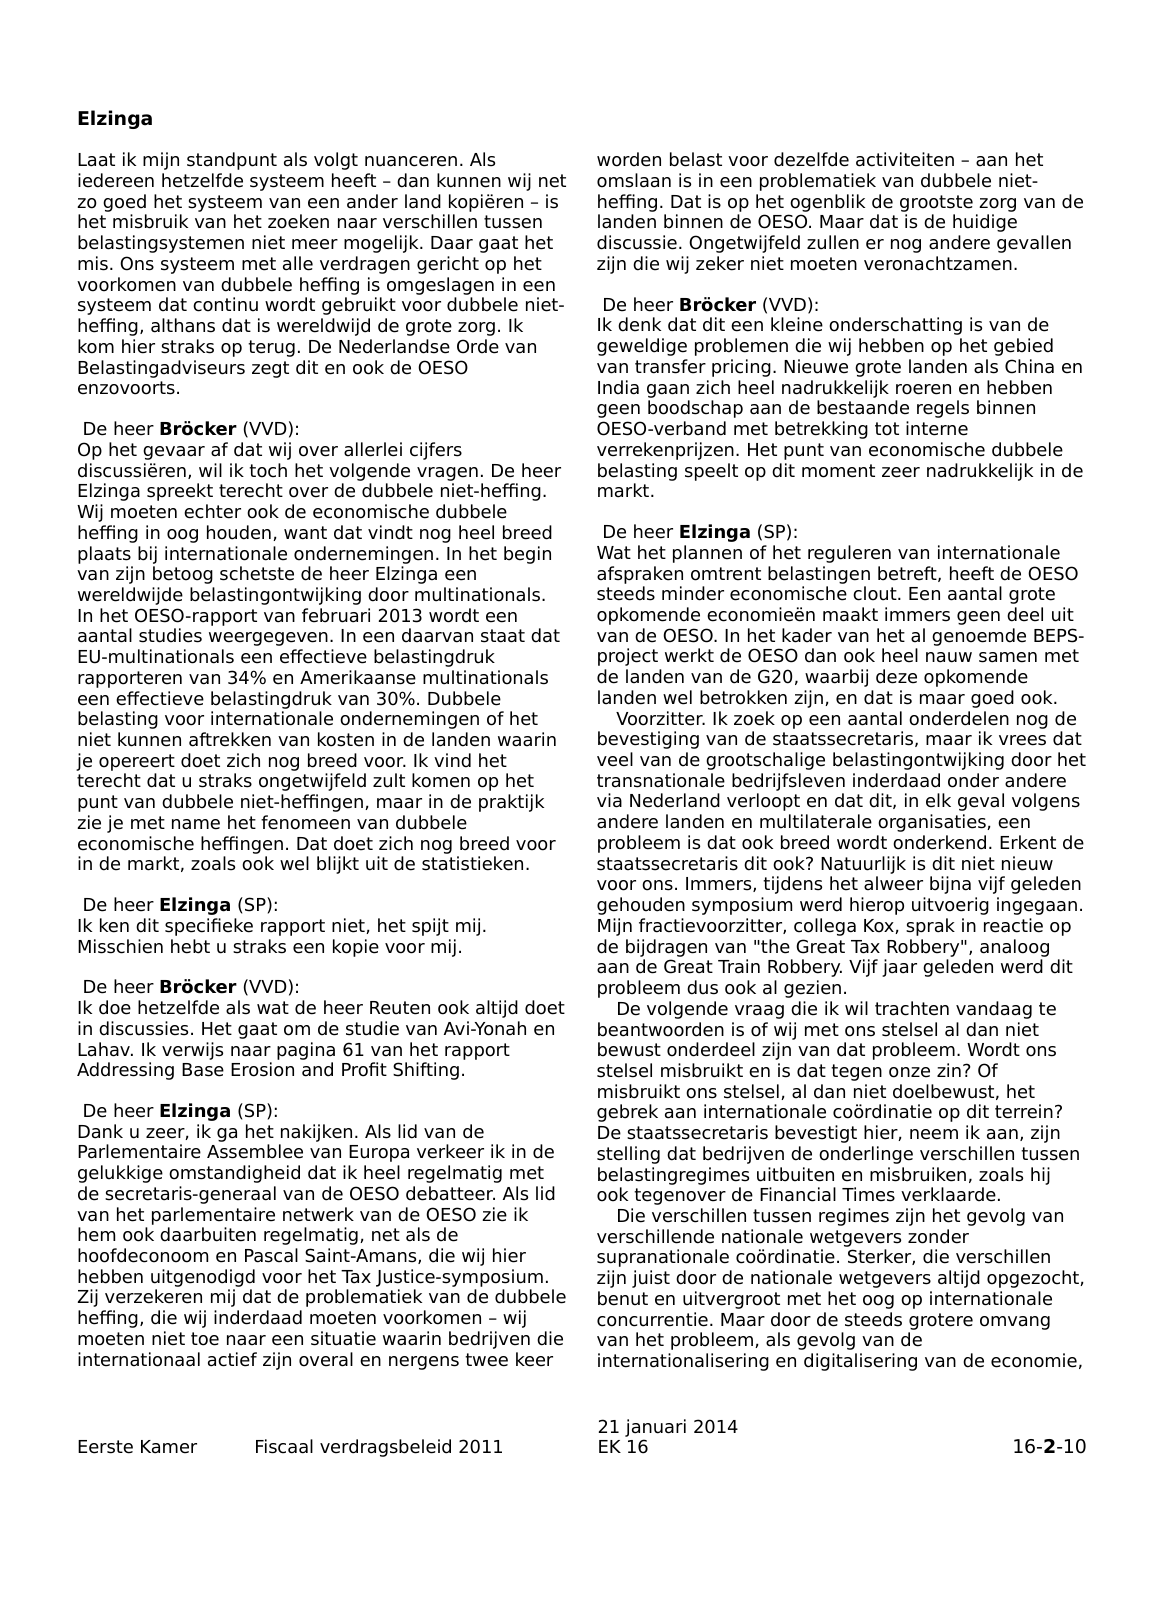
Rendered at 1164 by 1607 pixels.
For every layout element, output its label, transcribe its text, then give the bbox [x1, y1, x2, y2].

text De heer Bröcker (VVD): [596, 294, 1087, 315]
text Dank u zeer, ik ga het nakijken. Als lid van de Parlementaire Assemblee van Europa verkeer ik in de gelukkige omstandigheid dat ik heel regelmatig met de secretaris-generaal van de OESO debatteer. Als lid van het parlementaire netwerk van de OESO zie ik hem ook daarbuiten regelmatig, net als de hoofdeconoom en Pascal Saint-Amans, die wij hier hebben uitgenodigd voor het Tax Justice-symposium. Zij verzekeren mij dat de problematiek van de dubbele heffing, die wij inderdaad moeten voorkomen – wij moeten niet toe naar een situatie waarin bedrijven die internationaal actief zijn overal en nergens twee keer [77, 1122, 567, 1370]
text De heer Bröcker (VVD): [77, 419, 567, 440]
text De heer Elzinga (SP): [77, 1101, 567, 1122]
text worden belast voor dezelfde activiteiten – aan het omslaan is in een problematiek van dubbele niet-heffing. Dat is op het ogenblik de grootste zorg van de landen binnen de OESO. Maar dat is de huidige discussie. Ongetwijfeld zullen er nog andere gevallen zijn die wij zeker niet moeten veronachtzamen. [596, 150, 1087, 274]
text Ik ken dit specifieke rapport niet, het spijt mij. Misschien hebt u straks een kopie voor mij. [77, 916, 567, 957]
text Wat het plannen of het reguleren van internationale afspraken omtrent belastingen betreft, heeft de OESO steeds minder economische clout. Een aantal grote opkomende economieën maakt immers geen deel uit van de OESO. In het kader van het al genoemde BEPS-project werkt de OESO dan ook heel nauw samen met de landen van de G20, waarbij deze opkomende landen wel betrokken zijn, en dat is maar goed ook. [596, 543, 1087, 708]
text De heer Elzinga (SP): [77, 895, 567, 916]
text Die verschillen tussen regimes zijn het gevolg van verschillende nationale wetgevers zonder supranationale coördinatie. Sterker, die verschillen zijn juist door de nationale wetgevers altijd opgezocht, benut en uitvergroot met het oog op internationale concurrentie. Maar door de steeds grotere omvang van het probleem, als gevolg van de internationalisering en digitalisering van de economie, [596, 1206, 1087, 1372]
text De volgende vraag die ik wil trachten vandaag te beantwoorden is of wij met ons stelsel al dan niet bewust onderdeel zijn van dat probleem. Wordt ons stelsel misbruikt en is dat tegen onze zin? Of misbruikt ons stelsel, al dan niet doelbewust, het gebrek aan internationale coördinatie op dit terrein? De staatssecretaris bevestigt hier, neem ik aan, zijn stelling dat bedrijven de onderlinge verschillen tussen belastingregimes uitbuiten en misbruiken, zoals hij ook tegenover de Financial Times verklaarde. [596, 999, 1087, 1206]
text De heer Bröcker (VVD): [77, 977, 567, 998]
text De heer Elzinga (SP): [596, 522, 1087, 543]
text Ik doe hetzelfde als wat de heer Reuten ook altijd doet in discussies. Het gaat om de studie van Avi-Yonah en Lahav. Ik verwijs naar pagina 61 van het rapport Addressing Base Erosion and Profit Shifting. [77, 998, 567, 1081]
text Voorzitter. Ik zoek op een aantal onderdelen nog de bevestiging van de staatssecretaris, maar ik vrees dat veel van de grootschalige belastingontwijking door het transnationale bedrijfsleven inderdaad onder andere via Nederland verloopt en dat dit, in elk geval volgens andere landen en multilaterale organisaties, een probleem is dat ook breed wordt onderkend. Erkent de staatssecretaris dit ook? Natuurlijk is dit niet nieuw voor ons. Immers, tijdens het alweer bijna vijf geleden gehouden symposium werd hierop uitvoerig ingegaan. Mijn fractievoorzitter, collega Kox, sprak in reactie op de bijdragen van "the Great Tax Robbery", analoog aan de Great Train Robbery. Vijf jaar geleden werd dit probleem dus ook al gezien. [596, 708, 1087, 999]
text Op het gevaar af dat wij over allerlei cijfers discussiëren, wil ik toch het volgende vragen. De heer Elzinga spreekt terecht over de dubbele niet-heffing. Wij moeten echter ook de economische dubbele heffing in oog houden, want dat vindt nog heel breed plaats bij internationale ondernemingen. In het begin van zijn betoog schetste de heer Elzinga een wereldwijde belastingontwijking door multinationals. In het OESO-rapport van februari 2013 wordt een aantal studies weergegeven. In een daarvan staat dat EU-multinationals een effectieve belastingdruk rapporteren van 34% en Amerikaanse multinationals een effectieve belastingdruk van 30%. Dubbele belasting voor internationale ondernemingen of het niet kunnen aftrekken van kosten in de landen waarin je opereert doet zich nog breed voor. Ik vind het terecht dat u straks ongetwijfeld zult komen op het punt van dubbele niet-heffingen, maar in de praktijk zie je met name het fenomeen van dubbele economische heffingen. Dat doet zich nog breed voor in de markt, zoals ook wel blijkt uit de statistieken. [77, 440, 567, 875]
text Laat ik mijn standpunt als volgt nuanceren. Als iedereen hetzelfde systeem heeft – dan kunnen wij net zo goed het systeem van een ander land kopiëren – is het misbruik van het zoeken naar verschillen tussen belastingsystemen niet meer mogelijk. Daar gaat het mis. Ons systeem met alle verdragen gericht op het voorkomen van dubbele heffing is omgeslagen in een systeem dat continu wordt gebruikt voor dubbele niet-heffing, althans dat is wereldwijd de grote zorg. Ik kom hier straks op terug. De Nederlandse Orde van Belastingadviseurs zegt dit en ook de OESO enzovoorts. [77, 150, 567, 399]
text Ik denk dat dit een kleine onderschatting is van de geweldige problemen die wij hebben op het gebied van transfer pricing. Nieuwe grote landen als China en India gaan zich heel nadrukkelijk roeren en hebben geen boodschap aan de bestaande regels binnen OESO-verband met betrekking tot interne verrekenprijzen. Het punt van economische dubbele belasting speelt op dit moment zeer nadrukkelijk in de markt. [596, 315, 1087, 502]
